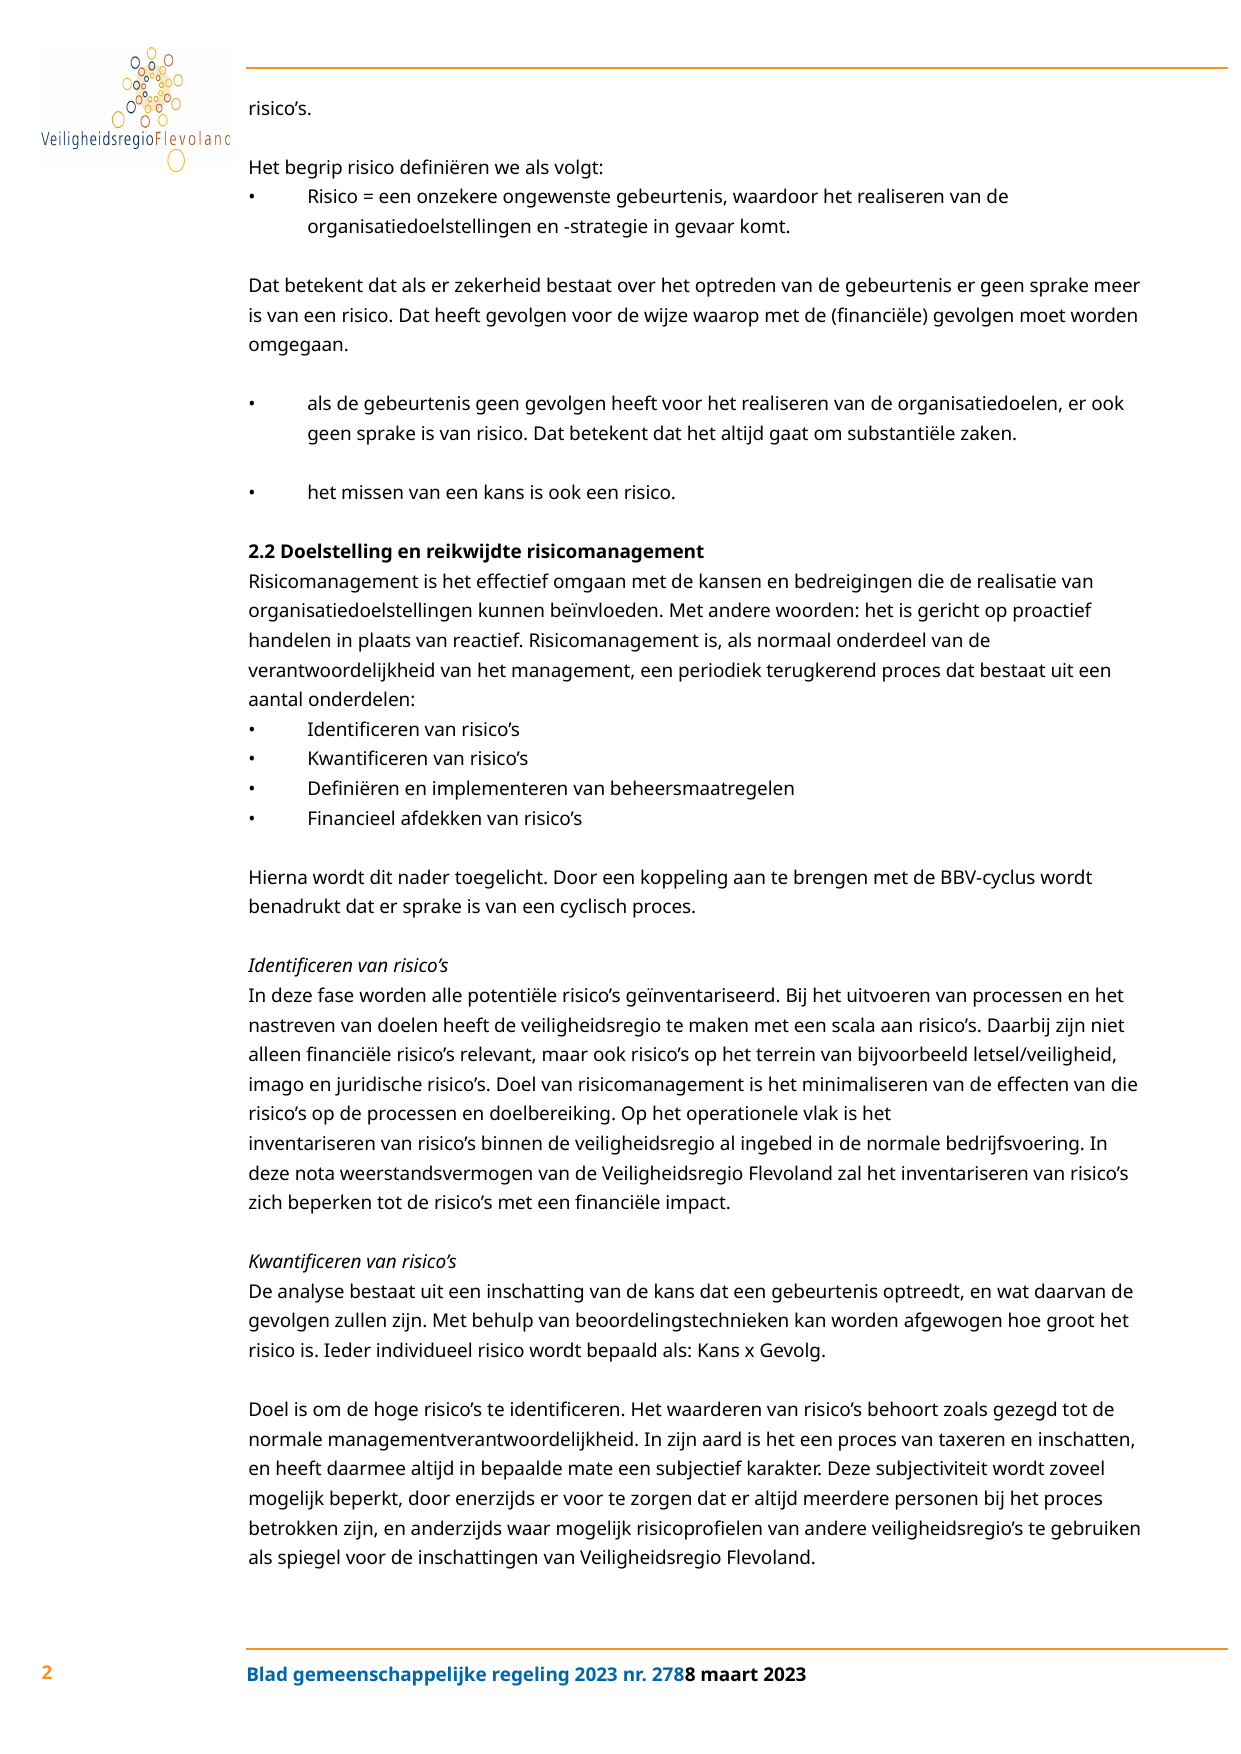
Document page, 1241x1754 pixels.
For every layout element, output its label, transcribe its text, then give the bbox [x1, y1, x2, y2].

list Definiëren en implementeren van beheersmaatregelen [248, 775, 1152, 801]
text 2.2 Doelstelling en reikwijdte risicomanagement [248, 538, 1152, 564]
list Identificeren van risico’s [248, 716, 1152, 742]
list Financieel afdekken van risico’s [248, 805, 1152, 831]
list Kwantificeren van risico’s [248, 746, 1152, 771]
picture [41, 47, 231, 172]
text Hierna wordt dit nader toegelicht. Door een koppeling aan te brengen met de BBV-cyclus wordt benadrukt dat er sprake is van een cyclisch proces. [248, 864, 1152, 919]
text Identificeren van risico’s [248, 953, 1152, 978]
text De analyse bestaat uit een inschatting van de kans dat een gebeurtenis optreedt, en wat daarvan de gevolgen zullen zijn. Met behulp van beoordelingstechnieken kan worden afgewogen hoe groot het risico is. Ieder individueel risico wordt bepaald als: Kans x Gevolg. [248, 1278, 1152, 1363]
text In deze fase worden alle potentiële risico’s geïnventariseerd. Bij het uitvoeren van processen en het nastreven van doelen heeft de veiligheidsregio te maken met een scala aan risico’s. Daarbij zijn niet alleen financiële risico’s relevant, maar ook risico’s op het terrein van bijvoorbeeld letsel/veiligheid, imago en juridische risico’s. Doel van risicomanagement is het minimaliseren van de effecten van die risico’s op de processen en doelbereiking. Op het operationele vlak is het [248, 982, 1152, 1126]
text Het begrip risico definiëren we als volgt: [248, 154, 1152, 180]
text Risicomanagement is het effectief omgaan met de kansen en bedreigingen die de realisatie van organisatiedoelstellingen kunnen beïnvloeden. Met andere woorden: het is gericht op proactief handelen in plaats van reactief. Risicomanagement is, als normaal onderdeel van de verantwoordelijkheid van het management, een periodiek terugkerend proces dat bestaat uit een aantal onderdelen: [248, 568, 1152, 712]
text Dat betekent dat als er zekerheid bestaat over het optreden van de gebeurtenis er geen sprake meer is van een risico. Dat heeft gevolgen voor de wijze waarop met de (financiële) gevolgen moet worden omgegaan. [248, 272, 1152, 357]
text risico’s. [248, 95, 1152, 121]
list Risico = een onzekere ongewenste gebeurtenis, waardoor het realiseren van de organisatiedoelstellingen en -strategie in gevaar komt. [248, 183, 1152, 239]
list als de gebeurtenis geen gevolgen heeft voor het realiseren van de organisatiedoelen, er ook geen sprake is van risico. Dat betekent dat het altijd gaat om substantiële zaken. [248, 391, 1152, 446]
text inventariseren van risico’s binnen de veiligheidsregio al ingebed in de normale bedrijfsvoering. In deze nota weerstandsvermogen van de Veiligheidsregio Flevoland zal het inventariseren van risico’s zich beperken tot de risico’s met een financiële impact. [248, 1130, 1152, 1215]
text Kwantificeren van risico’s [248, 1248, 1152, 1274]
list het missen van een kans is ook een risico. [248, 479, 1152, 505]
text Doel is om de hoge risico’s te identificeren. Het waarderen van risico’s behoort zoals gezegd tot de normale managementverantwoordelijkheid. In zijn aard is het een proces van taxeren en inschatten, en heeft daarmee altijd in bepaalde mate een subjectief karakter. Deze subjectiviteit wordt zoveel mogelijk beperkt, door enerzijds er voor te zorgen dat er altijd meerdere personen bij het proces betrokken zijn, en anderzijds waar mogelijk risicoprofielen van andere veiligheidsregio’s te gebruiken als spiegel voor de inschattingen van Veiligheidsregio Flevoland. [248, 1396, 1152, 1570]
